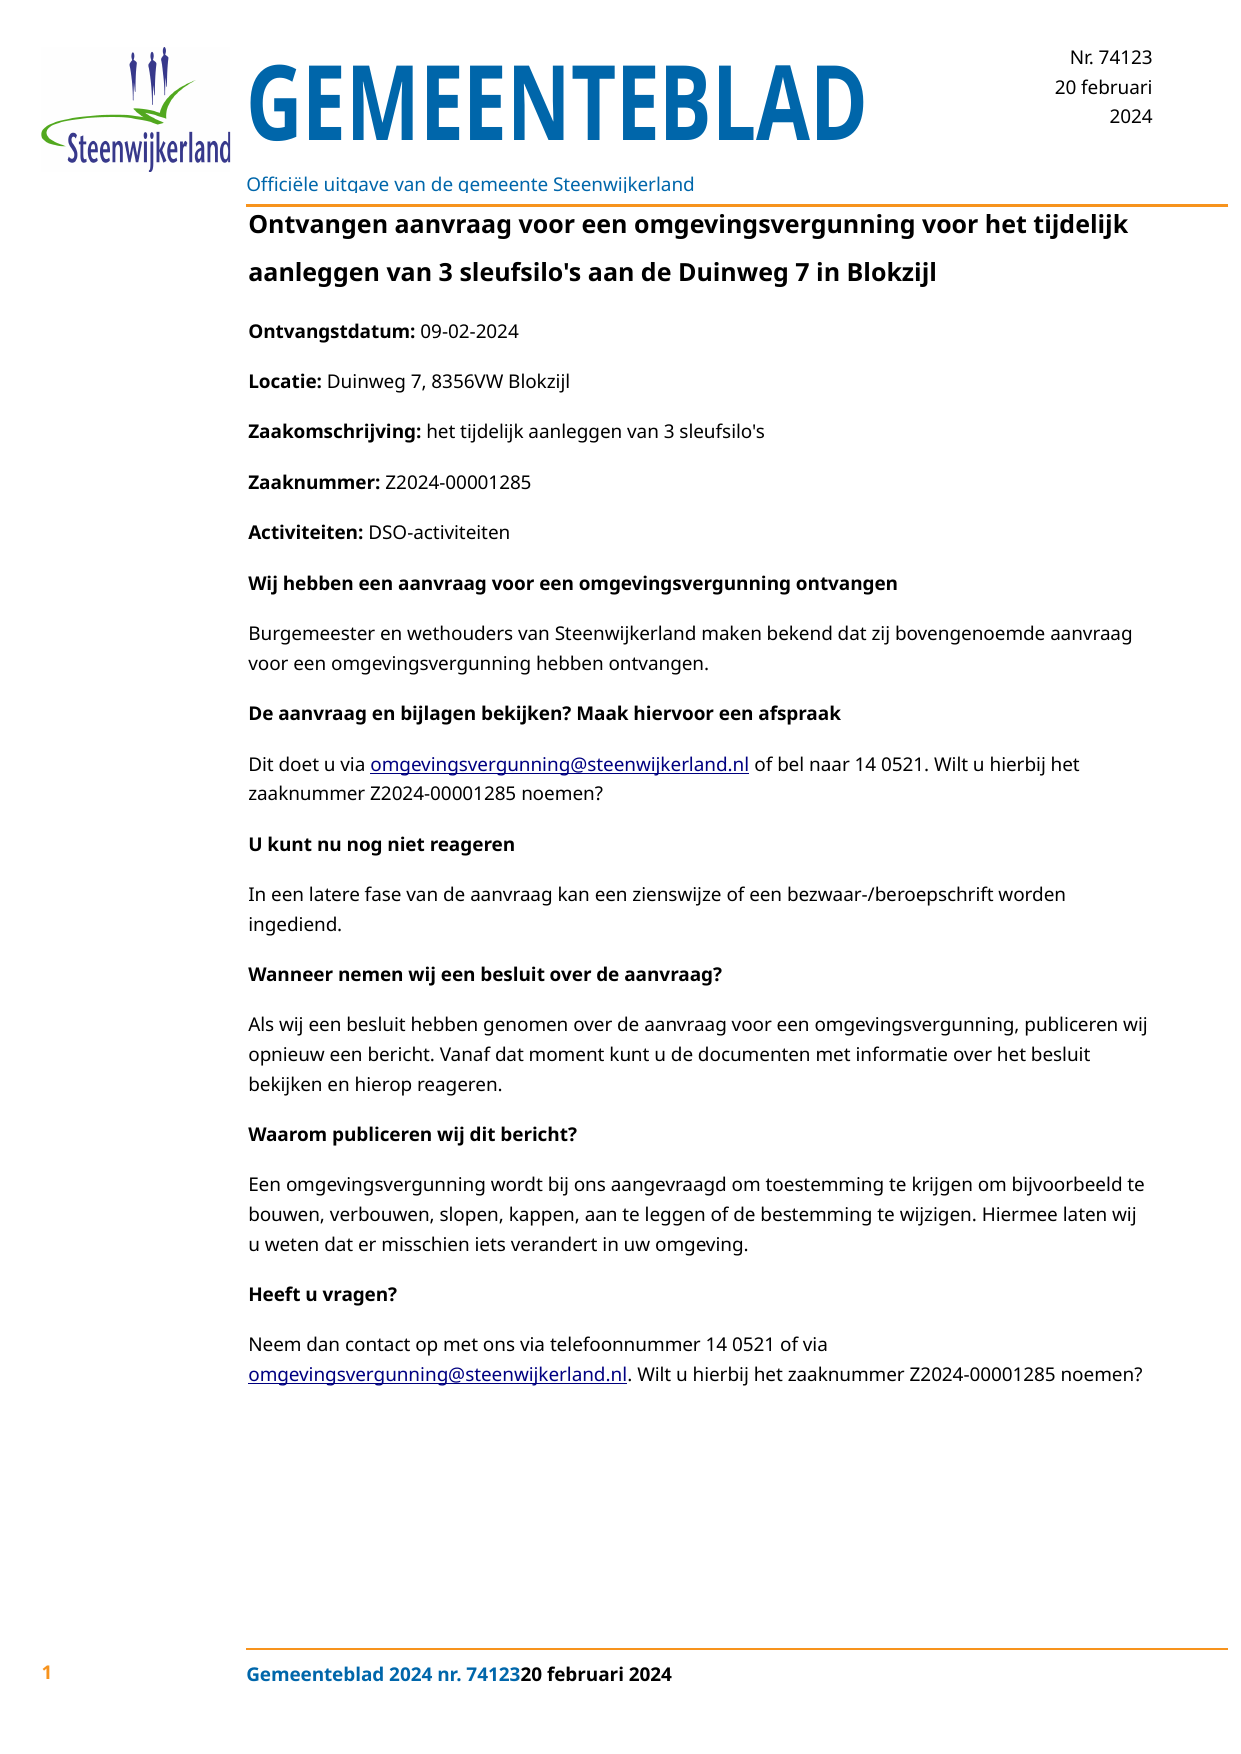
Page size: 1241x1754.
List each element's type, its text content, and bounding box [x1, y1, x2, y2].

picture [41, 47, 231, 172]
text Ontvangstdatum: 09-02-2024 [248, 318, 1152, 344]
text Burgemeester en wethouders van Steenwijkerland maken bekend dat zij bovengenoemde aanvraag voor een omgevingsvergunning hebben ontvangen. [248, 620, 1152, 676]
text De aanvraag en bijlagen bekijken? Maak hiervoor een afspraak [248, 700, 1152, 726]
text U kunt nu nog niet reageren [248, 831, 1152, 857]
text Locatie: Duinweg 7, 8356VW Blokzijl [248, 368, 1152, 394]
text Activiteiten: DSO-activiteiten [248, 519, 1152, 545]
text Neem dan contact op met ons via telefoonnummer 14 0521 of via omgevingsvergunning@steenwijkerland.nl. Wilt u hierbij het zaaknummer Z2024-00001285 noemen? [248, 1332, 1152, 1387]
text Als wij een besluit hebben genomen over de aanvraag voor een omgevingsvergunning, publiceren wij opnieuw een bericht. Vanaf dat moment kunt u de documenten met informatie over het besluit bekijken en hierop reageren. [248, 1012, 1152, 1097]
text Zaaknummer: Z2024-00001285 [248, 469, 1152, 495]
text Dit doet u via omgevingsvergunning@steenwijkerland.nl of bel naar 14 0521. Wilt u hierbij het zaaknummer Z2024-00001285 noemen? [248, 751, 1152, 806]
text In een latere fase van de aanvraag kan een zienswijze of een bezwaar-/beroepschrift worden ingediend. [248, 881, 1152, 937]
text Een omgevingsvergunning wordt bij ons aangevraagd om toestemming te krijgen om bijvoorbeeld te bouwen, verbouwen, slopen, kappen, aan te leggen of de bestemming te wijzigen. Hiermee laten wij u weten dat er misschien iets verandert in uw omgeving. [248, 1172, 1152, 1257]
text Wanneer nemen wij een besluit over de aanvraag? [248, 961, 1152, 987]
text Wij hebben een aanvraag voor een omgevingsvergunning ontvangen [248, 570, 1152, 596]
text Heeft u vragen? [248, 1281, 1152, 1307]
text Ontvangen aanvraag voor een omgevingsvergunning voor het tijdelijk aanleggen van 3 sleufsilo's aan de Duinweg 7 in Blokzijl [248, 207, 1152, 288]
text Zaakomschrijving: het tijdelijk aanleggen van 3 sleufsilo's [248, 419, 1152, 444]
text Waarom publiceren wij dit bericht? [248, 1121, 1152, 1147]
